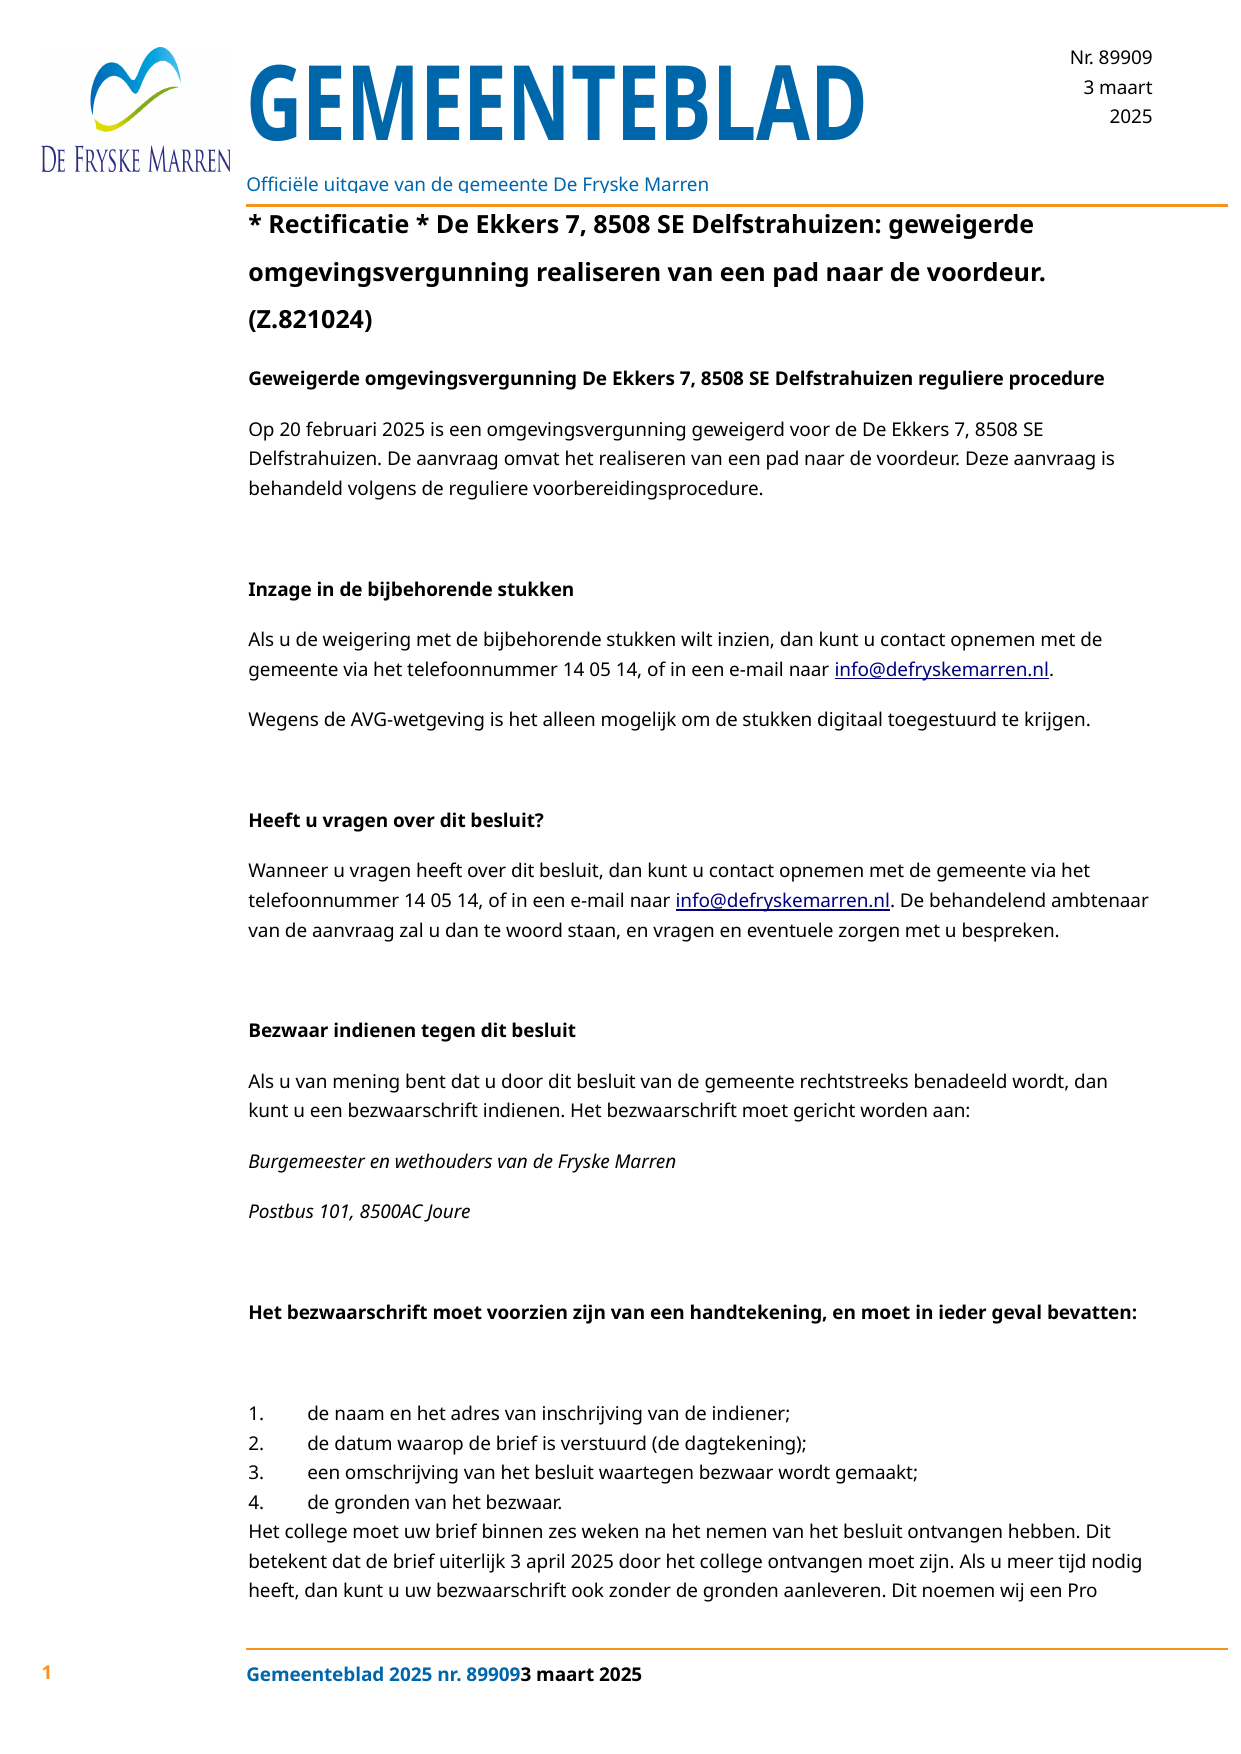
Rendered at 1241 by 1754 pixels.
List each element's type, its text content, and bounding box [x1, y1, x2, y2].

text Op 20 februari 2025 is een omgevingsvergunning geweigerd voor de De Ekkers 7, 8508 SE Delfstrahuizen. De aanvraag omvat het realiseren van een pad naar de voordeur. Deze aanvraag is behandeld volgens de reguliere voorbereidingsprocedure. [248, 416, 1152, 501]
text Wanneer u vragen heeft over dit besluit, dan kunt u contact opnemen met de gemeente via het telefoonnummer 14 05 14, of in een e-mail naar info@defryskemarren.nl. De behandelend ambtenaar van de aanvraag zal u dan te woord staan, en vragen en eventuele zorgen met u bespreken. [248, 858, 1152, 942]
text Het college moet uw brief binnen zes weken na het nemen van het besluit ontvangen hebben. Dit betekent dat de brief uiterlijk 3 april 2025 door het college ontvangen moet zijn. Als u meer tijd nodig heeft, dan kunt u uw bezwaarschrift ook zonder de gronden aanleveren. Dit noemen wij een Pro [248, 1518, 1152, 1603]
text Het bezwaarschrift moet voorzien zijn van een handtekening, en moet in ieder geval bevatten: [248, 1299, 1152, 1325]
text Burgemeester en wethouders van de Fryske Marren [248, 1148, 1152, 1174]
text Inzage in de bijbehorende stukken [248, 576, 1152, 602]
list een omschrijving van het besluit waartegen bezwaar wordt gemaakt; [248, 1459, 1152, 1485]
text Als u de weigering met de bijbehorende stukken wilt inzien, dan kunt u contact opnemen met de gemeente via het telefoonnummer 14 05 14, of in een e-mail naar info@defryskemarren.nl. [248, 626, 1152, 682]
text Geweigerde omgevingsvergunning De Ekkers 7, 8508 SE Delfstrahuizen reguliere procedure [248, 366, 1152, 391]
list de gronden van het bezwaar. [248, 1489, 1152, 1514]
text Heeft u vragen over dit besluit? [248, 807, 1152, 833]
list de naam en het adres van inschrijving van de indiener; [248, 1400, 1152, 1426]
text Wegens de AVG-wetgeving is het alleen mogelijk om de stukken digitaal toegestuurd te krijgen. [248, 706, 1152, 732]
text Als u van mening bent dat u door dit besluit van de gemeente rechtstreeks benadeeld wordt, dan kunt u een bezwaarschrift indienen. Het bezwaarschrift moet gericht worden aan: [248, 1068, 1152, 1123]
text Postbus 101, 8500AC Joure [248, 1198, 1152, 1224]
list de datum waarop de brief is verstuurd (de dagtekening); [248, 1430, 1152, 1455]
picture [41, 47, 231, 172]
text Bezwaar indienen tegen dit besluit [248, 1018, 1152, 1043]
text * Rectificatie * De Ekkers 7, 8508 SE Delfstrahuizen: geweigerde omgevingsvergunning realiseren van een pad naar de voordeur. (Z.821024) [248, 207, 1152, 336]
